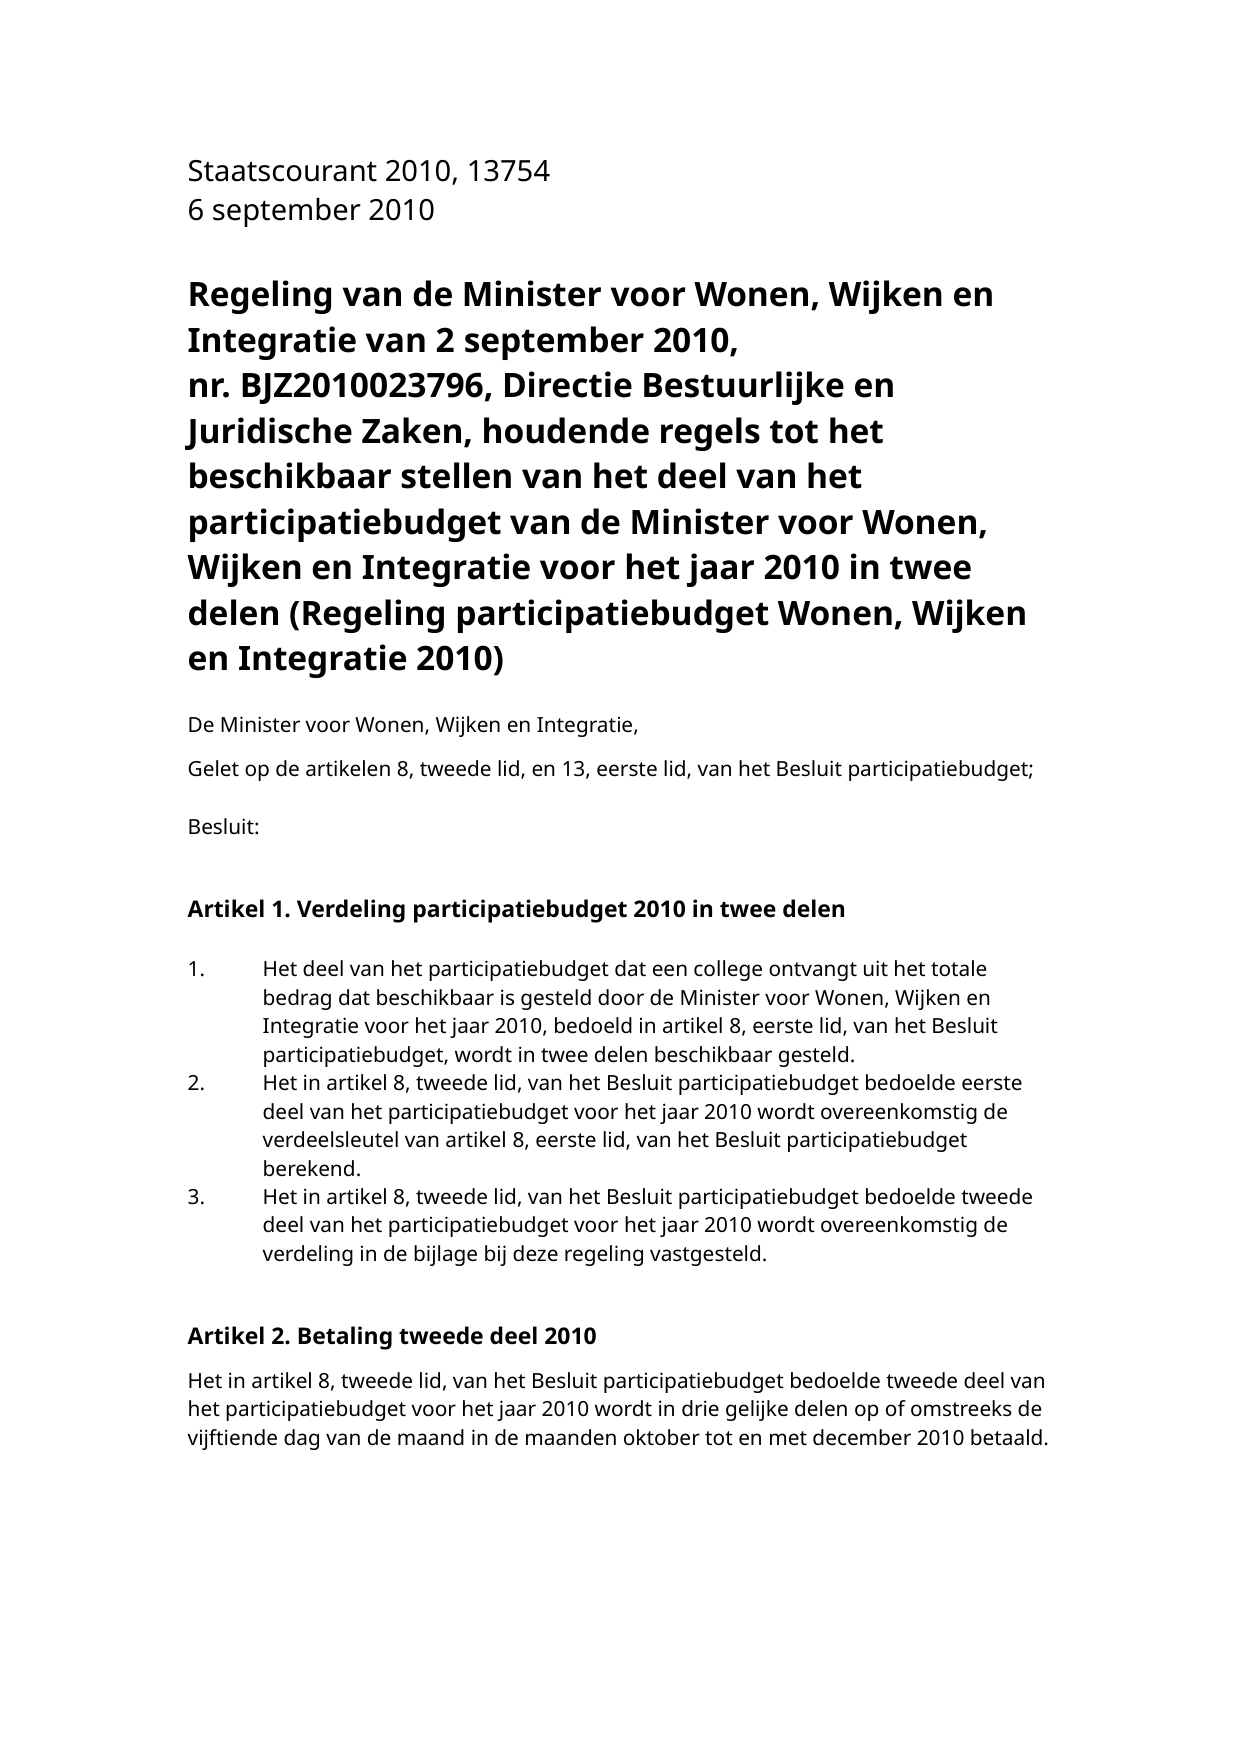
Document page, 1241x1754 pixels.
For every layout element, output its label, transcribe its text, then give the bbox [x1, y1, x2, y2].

text Het in artikel 8, tweede lid, van het Besluit participatiebudget bedoelde tweede deel van het participatiebudget voor het jaar 2010 wordt in drie gelijke delen op of omstreeks de vijftiende dag van de maand in de maanden oktober tot en met december 2010 betaald. [187, 1366, 1053, 1451]
text De Minister voor Wonen, Wijken en Integratie, [187, 711, 1053, 739]
subtitle Artikel 1. Verdeling participatiebudget 2010 in twee delen [187, 893, 1053, 924]
subtitle Regeling van de Minister voor Wonen, Wijken en Integratie van 2 september 2010, nr. BJZ2010023796, Directie Bestuurlijke en Juridische Zaken, houdende regels tot het beschikbaar stellen van het deel van het participatiebudget van de Minister voor Wonen, Wijken en Integratie voor het jaar 2010 in twee delen (Regeling participatiebudget Wonen, Wijken en Integratie 2010) [187, 271, 1053, 681]
text Gelet op de artikelen 8, tweede lid, en 13, eerste lid, van het Besluit participatiebudget; [187, 754, 1053, 782]
list Het deel van het participatiebudget dat een college ontvangt uit het totale bedrag dat beschikbaar is gesteld door de Minister voor Wonen, Wijken en Integratie voor het jaar 2010, bedoeld in artikel 8, eerste lid, van het Besluit participatiebudget, wordt in twee delen beschikbaar gesteld. [187, 954, 1053, 1068]
subtitle Artikel 2. Betaling tweede deel 2010 [187, 1320, 1053, 1351]
text 6 september 2010 [187, 190, 1053, 229]
list Het in artikel 8, tweede lid, van het Besluit participatiebudget bedoelde tweede deel van het participatiebudget voor het jaar 2010 wordt overeenkomstig de verdeling in de bijlage bij deze regeling vastgesteld. [187, 1182, 1053, 1267]
list Het in artikel 8, tweede lid, van het Besluit participatiebudget bedoelde eerste deel van het participatiebudget voor het jaar 2010 wordt overeenkomstig de verdeelsleutel van artikel 8, eerste lid, van het Besluit participatiebudget berekend. [187, 1068, 1053, 1182]
text Staatscourant 2010, 13754 [187, 150, 1053, 190]
text Besluit: [187, 812, 1053, 841]
